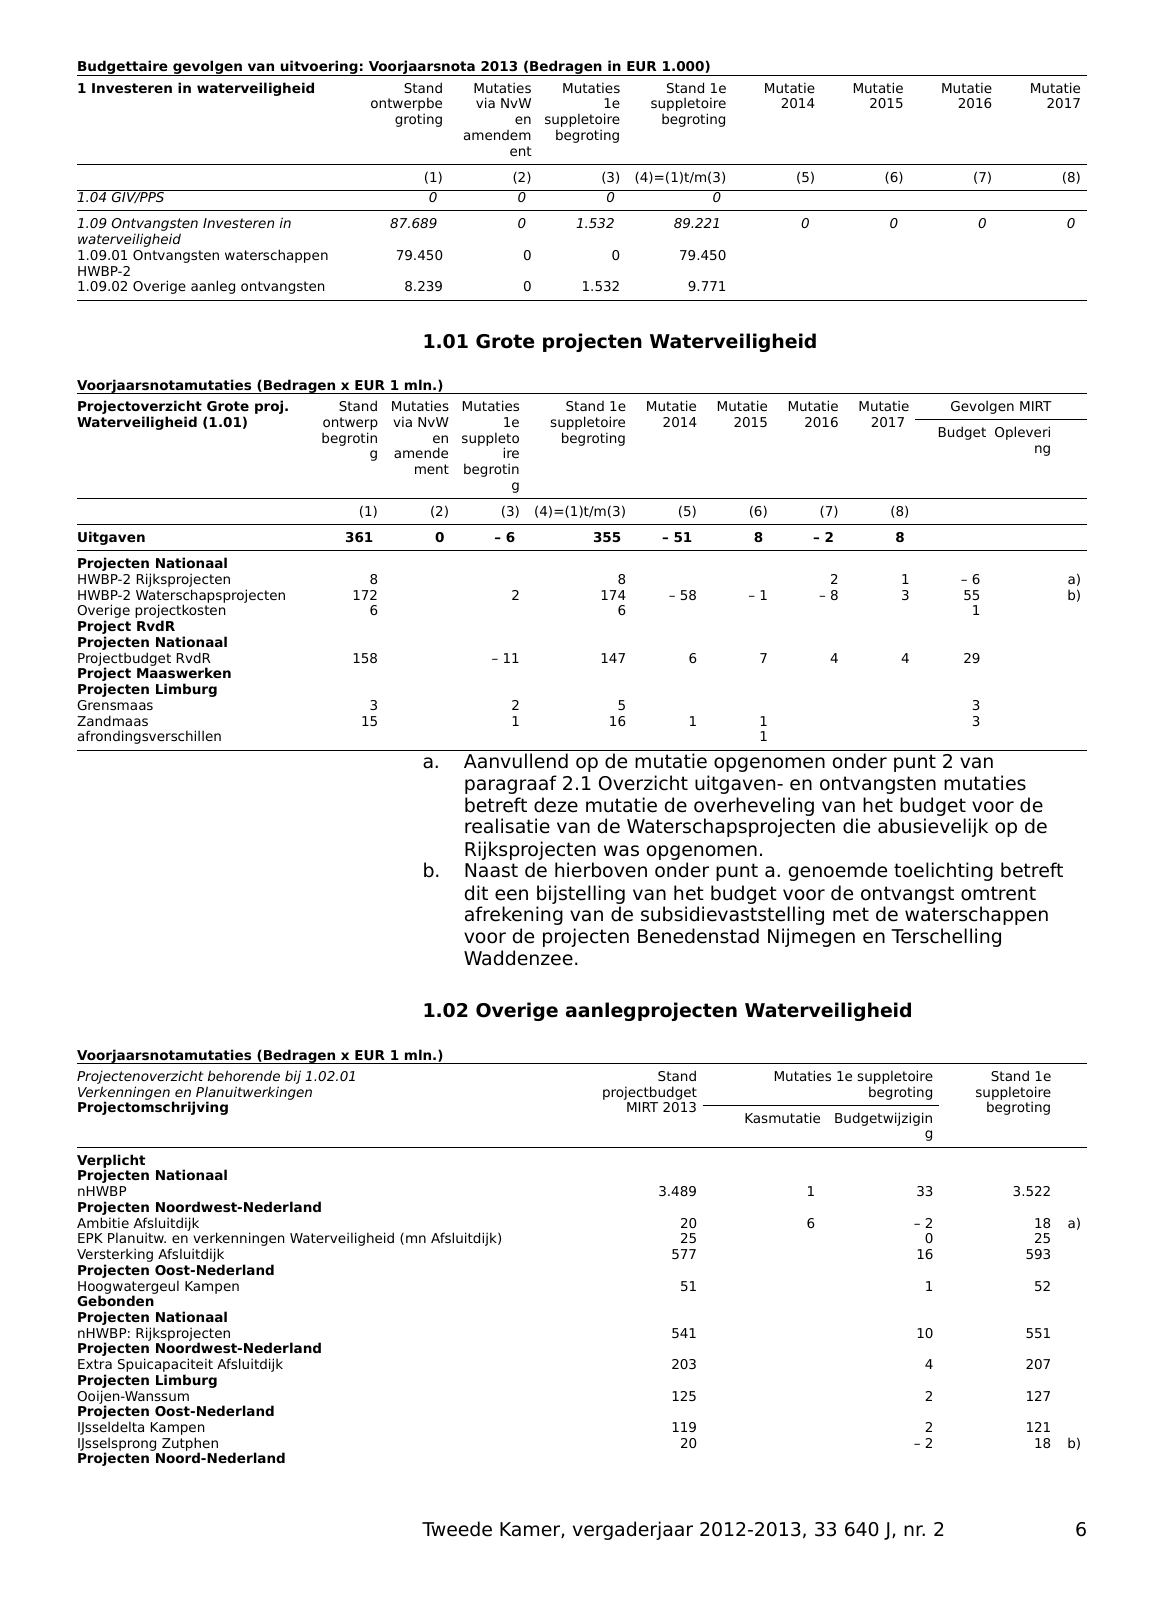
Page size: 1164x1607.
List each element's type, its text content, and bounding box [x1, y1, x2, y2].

table_cell Ambitie Afsluitdijk [77, 1215, 584, 1231]
table_cell 0 [626, 191, 732, 210]
table_header Voorjaarsnotamutaties (Bedragen x EUR 1 mln.) [77, 378, 1087, 393]
table_cell [703, 1389, 821, 1404]
table_cell 1.09 Ontvangsten Investeren in waterveiligheid [77, 211, 360, 248]
table_cell [821, 1373, 939, 1388]
table_cell [1057, 682, 1087, 698]
table_cell 593 [939, 1247, 1057, 1263]
table_cell 8 [844, 525, 915, 550]
table_cell 25 [585, 1231, 703, 1247]
table_cell [313, 635, 384, 650]
table_cell [632, 666, 703, 682]
table_cell [774, 666, 844, 682]
table_cell [774, 635, 844, 650]
table_cell 0 [909, 211, 998, 248]
table_cell 3 [915, 698, 986, 713]
table_cell Mutatie 2015 [703, 394, 773, 498]
table_cell [1057, 1326, 1087, 1341]
table_cell 0 [449, 279, 537, 299]
table_cell [526, 682, 632, 698]
table_cell [774, 713, 844, 729]
table_cell – 6 [455, 525, 526, 550]
table_cell [821, 1341, 939, 1357]
table_cell [384, 666, 455, 682]
table_cell Stand projectbudget MIRT 2013 [585, 1064, 703, 1147]
table_cell 158 [313, 650, 384, 666]
table_cell 1 [821, 1278, 939, 1294]
table_cell 16 [821, 1247, 939, 1263]
table_cell 0 [537, 248, 626, 279]
table_cell 121 [939, 1420, 1057, 1436]
table_cell 0 [821, 211, 909, 248]
table_cell [998, 191, 1087, 210]
table_cell [384, 650, 455, 666]
table_cell 3 [844, 588, 915, 603]
table_cell [1057, 1389, 1087, 1404]
table_cell 203 [585, 1357, 703, 1373]
table_cell 3 [313, 698, 384, 713]
table_cell Projectoverzicht Grote proj. Waterveiligheid (1.01) [77, 394, 313, 498]
table_cell [384, 551, 455, 572]
table_cell [703, 1451, 821, 1467]
table_cell Projecten Limburg [77, 682, 313, 698]
table_cell [77, 499, 313, 524]
table_cell [455, 635, 526, 650]
table_cell 172 [313, 588, 384, 603]
table_cell [455, 551, 526, 572]
table_cell [632, 635, 703, 650]
table_cell Versterking Afsluitdijk [77, 1247, 584, 1263]
table_cell (5) [632, 499, 703, 524]
table_cell [844, 603, 915, 619]
table_cell [1057, 1168, 1087, 1184]
table_cell 127 [939, 1389, 1057, 1404]
table_cell – 11 [455, 650, 526, 666]
table_cell [703, 698, 773, 713]
table_cell – 2 [774, 525, 844, 550]
table_cell 577 [585, 1247, 703, 1263]
table_cell Projecten Nationaal [77, 551, 313, 572]
table_cell 361 [313, 525, 384, 550]
table_cell [939, 1404, 1057, 1420]
table_cell 25 [939, 1231, 1057, 1247]
table_cell [384, 635, 455, 650]
table_cell [703, 635, 773, 650]
table_cell 0 [537, 191, 626, 210]
table_cell [455, 682, 526, 698]
table_cell [526, 666, 632, 682]
table_cell Gevolgen MIRT [915, 394, 1057, 419]
table_cell 7 [703, 650, 773, 666]
table_cell 18 [939, 1215, 1057, 1231]
table_cell Gebonden [77, 1294, 584, 1310]
table_cell (2) [449, 165, 537, 190]
table_cell 33 [821, 1184, 939, 1200]
table_cell [732, 279, 821, 299]
table_cell [703, 1231, 821, 1247]
table_cell [986, 682, 1057, 698]
table_cell 55 [915, 588, 986, 603]
table_cell Projectenoverzicht behorende bij 1.02.01 Verkenningen en Planuitwerkingen Projectomschrijving [77, 1064, 584, 1147]
table_cell [384, 729, 455, 749]
table_cell [703, 1168, 821, 1184]
table_cell Mutaties via NvW en amendement [449, 76, 537, 164]
table_cell [844, 551, 915, 572]
table_cell [1057, 1373, 1087, 1388]
table_cell [77, 165, 360, 190]
table_cell (3) [455, 499, 526, 524]
table_cell 207 [939, 1357, 1057, 1373]
table_cell [1057, 666, 1087, 682]
table_cell [703, 619, 773, 635]
table_cell 1.09.02 Overige aanleg ontvangsten [77, 279, 360, 299]
table_cell [313, 682, 384, 698]
table_cell 0 [449, 248, 537, 279]
table_cell – 2 [821, 1436, 939, 1451]
table_cell HWBP-2 Waterschapsprojecten [77, 588, 313, 603]
table_cell [1057, 394, 1087, 419]
table_cell 551 [939, 1326, 1057, 1341]
table_cell [455, 619, 526, 635]
table_cell [986, 499, 1057, 524]
table_cell [821, 1200, 939, 1215]
table_cell 20 [585, 1436, 703, 1451]
table_cell 10 [821, 1326, 939, 1341]
table_cell a) [1057, 572, 1087, 587]
table_cell [844, 619, 915, 635]
table_cell [909, 191, 998, 210]
table_cell [1057, 1357, 1087, 1373]
table_cell Stand 1e suppletoire begroting [526, 394, 632, 498]
table_cell Extra Spuicapaciteit Afsluitdijk [77, 1357, 584, 1373]
table_cell [1057, 420, 1087, 498]
table_cell [909, 279, 998, 299]
table_cell 0 [998, 211, 1087, 248]
table_cell 4 [821, 1357, 939, 1373]
table_cell [703, 603, 773, 619]
table_cell [384, 588, 455, 603]
table_cell [384, 619, 455, 635]
table_cell [821, 191, 909, 210]
table_cell Budget [915, 420, 986, 498]
table_cell [703, 1436, 821, 1451]
table_cell 3.522 [939, 1184, 1057, 1200]
table_cell [986, 588, 1057, 603]
table_cell [1057, 603, 1087, 619]
table_cell [526, 619, 632, 635]
table_cell 5 [526, 698, 632, 713]
table_cell 79.450 [360, 248, 449, 279]
table_cell Grensmaas [77, 698, 313, 713]
subtitle 1.02 Overige aanlegprojecten Waterveiligheid [422, 1000, 1087, 1022]
table_cell 0 [449, 211, 537, 248]
table_cell [526, 729, 632, 749]
table_cell [915, 525, 986, 550]
table_cell nHWBP [77, 1184, 584, 1200]
table_cell (1) [313, 499, 384, 524]
table_cell 2 [774, 572, 844, 587]
table_cell 174 [526, 588, 632, 603]
table_cell [585, 1373, 703, 1388]
table_cell Ooijen-Wanssum [77, 1389, 584, 1404]
table_cell [821, 279, 909, 299]
table_cell 2 [455, 698, 526, 713]
table_cell 3 [915, 713, 986, 729]
table_cell [844, 666, 915, 682]
table_cell Oplevering [986, 420, 1057, 498]
table_cell [986, 525, 1057, 550]
table_cell [732, 191, 821, 210]
table_cell Projecten Oost-Nederland [77, 1263, 584, 1278]
table_cell [585, 1263, 703, 1278]
table_cell [939, 1373, 1057, 1388]
table_cell [585, 1341, 703, 1357]
table_cell Budgetwijziging [821, 1106, 939, 1147]
table_cell b) [1057, 1436, 1087, 1451]
table_cell [939, 1451, 1057, 1467]
table_cell [821, 1310, 939, 1326]
table_cell – 51 [632, 525, 703, 550]
table_cell 2 [455, 588, 526, 603]
table_cell 1 [455, 713, 526, 729]
table_cell [1057, 1200, 1087, 1215]
table_cell [585, 1294, 703, 1310]
table_cell [986, 650, 1057, 666]
table_cell [703, 1357, 821, 1373]
table_cell 1.04 GIV/PPS [77, 191, 360, 210]
table_cell 355 [526, 525, 632, 550]
table_cell 1 [703, 713, 773, 729]
table_cell [915, 729, 986, 749]
table_cell 29 [915, 650, 986, 666]
table_cell [1057, 551, 1087, 572]
table_cell 1 [844, 572, 915, 587]
table_cell [939, 1341, 1057, 1357]
table_cell [939, 1310, 1057, 1326]
table_cell [1057, 1263, 1087, 1278]
table_cell Mutaties 1e suppletoire begroting [537, 76, 626, 164]
table_cell 0 [449, 191, 537, 210]
table_cell Projecten Nationaal [77, 635, 313, 650]
table_cell [821, 1404, 939, 1420]
table_cell [1057, 1420, 1087, 1436]
table_cell Mutaties 1e suppletoire begroting [703, 1064, 939, 1105]
table_cell [1057, 1231, 1087, 1247]
table_cell [1057, 698, 1087, 713]
table_cell [844, 635, 915, 650]
table_cell [986, 729, 1057, 749]
table_cell [1057, 1247, 1087, 1263]
table_cell a) [1057, 1215, 1087, 1231]
table_cell 89.221 [626, 211, 732, 248]
table_cell Projecten Noordwest-Nederland [77, 1341, 584, 1357]
table_cell [821, 1168, 939, 1184]
table_cell 15 [313, 713, 384, 729]
table_cell Mutaties 1e suppletoire begroting [455, 394, 526, 498]
table_cell [939, 1263, 1057, 1278]
table_cell (7) [909, 165, 998, 190]
table_cell [844, 713, 915, 729]
table_cell [703, 1247, 821, 1263]
table_cell [774, 551, 844, 572]
table_cell 8 [703, 525, 773, 550]
table_cell EPK Planuitw. en verkenningen Waterveiligheid (mn Afsluitdijk) [77, 1231, 584, 1247]
table_cell [703, 1263, 821, 1278]
table_cell [1057, 713, 1087, 729]
table_cell 0 [360, 191, 449, 210]
table_cell 20 [585, 1215, 703, 1231]
table_cell 2 [821, 1389, 939, 1404]
table_cell Hoogwatergeul Kampen [77, 1278, 584, 1294]
table_cell 8.239 [360, 279, 449, 299]
table_cell HWBP-2 Rijksprojecten [77, 572, 313, 587]
table_cell 6 [703, 1215, 821, 1231]
table_cell [986, 713, 1057, 729]
table_cell [384, 682, 455, 698]
table_cell 1 Investeren in waterveiligheid [77, 76, 360, 164]
table_cell Overige projectkosten [77, 603, 313, 619]
table_cell 541 [585, 1326, 703, 1341]
table_cell [384, 698, 455, 713]
table_cell – 58 [632, 588, 703, 603]
table_cell 16 [526, 713, 632, 729]
table_cell [526, 551, 632, 572]
table_cell [1057, 1294, 1087, 1310]
table_cell [915, 499, 986, 524]
table_cell Zandmaas [77, 713, 313, 729]
table_cell Projecten Noord-Nederland [77, 1451, 584, 1467]
table_cell Mutatie 2014 [732, 76, 821, 164]
table_cell (2) [384, 499, 455, 524]
table_cell Stand 1e suppletoire begroting [626, 76, 732, 164]
table_cell [703, 666, 773, 682]
table_cell 3.489 [585, 1184, 703, 1200]
table_cell [1057, 1184, 1087, 1200]
table_cell Project RvdR [77, 619, 313, 635]
table_cell 51 [585, 1278, 703, 1294]
table_cell 1.09.01 Ontvangsten waterschappen HWBP-2 [77, 248, 360, 279]
table_cell (7) [774, 499, 844, 524]
table_cell [703, 551, 773, 572]
table_cell [703, 1294, 821, 1310]
table_cell Project Maaswerken [77, 666, 313, 682]
table_cell 6 [313, 603, 384, 619]
table_cell [732, 248, 821, 279]
table_cell [1057, 635, 1087, 650]
table_cell [455, 572, 526, 587]
table_cell 8 [526, 572, 632, 587]
table_cell [986, 666, 1057, 682]
table_cell Stand 1e suppletoire begroting [939, 1064, 1057, 1147]
table_cell – 1 [703, 588, 773, 603]
table_cell Kasmutatie [703, 1106, 821, 1147]
table_cell [585, 1148, 703, 1168]
table_cell [821, 1451, 939, 1467]
table_cell Verplicht [77, 1148, 584, 1168]
table_cell [844, 729, 915, 749]
table_cell [1057, 525, 1087, 550]
table_cell [1057, 650, 1087, 666]
table_cell [844, 698, 915, 713]
table_cell 79.450 [626, 248, 732, 279]
table_cell [703, 1326, 821, 1341]
table_cell [703, 572, 773, 587]
table_cell nHWBP: Rijksprojecten [77, 1326, 584, 1341]
table_cell [986, 619, 1057, 635]
table_cell 1 [915, 603, 986, 619]
table_cell Stand ontwerpbegroting [360, 76, 449, 164]
table_cell [1057, 619, 1087, 635]
subtitle 1.01 Grote projecten Waterveiligheid [422, 331, 1087, 352]
table_cell [1057, 1148, 1087, 1168]
table_cell 147 [526, 650, 632, 666]
table_cell b) [1057, 588, 1087, 603]
table_cell Mutatie 2015 [821, 76, 909, 164]
table_cell [1057, 1404, 1087, 1420]
table_cell [703, 1148, 821, 1168]
table_cell [821, 248, 909, 279]
table_cell [585, 1451, 703, 1467]
table_cell [632, 698, 703, 713]
table_cell [1057, 1278, 1087, 1294]
table_cell [821, 1294, 939, 1310]
table_cell 1 [632, 713, 703, 729]
table_cell [455, 603, 526, 619]
table_cell [774, 729, 844, 749]
table_cell 1 [703, 729, 773, 749]
table_cell [384, 572, 455, 587]
table_cell (8) [844, 499, 915, 524]
table_cell [313, 619, 384, 635]
table_cell [632, 551, 703, 572]
table_cell [703, 1310, 821, 1326]
table_cell [313, 666, 384, 682]
table_cell [632, 729, 703, 749]
text b. Naast de hierboven onder punt a. genoemde toelichting betreft dit een bijstelling van het budget voor de ontvangst omtrent afrekening van de subsidievaststelling met de waterschappen voor de projecten Benedenstad Nijmegen en Terschelling Waddenzee. [422, 860, 1087, 970]
table_cell (6) [703, 499, 773, 524]
table_cell 6 [526, 603, 632, 619]
table_cell (6) [821, 165, 909, 190]
table_cell Mutatie 2016 [909, 76, 998, 164]
table_cell [915, 682, 986, 698]
table_cell [774, 619, 844, 635]
table_cell [1057, 499, 1087, 524]
table_cell IJsselsprong Zutphen [77, 1436, 584, 1451]
table_cell [703, 1278, 821, 1294]
table_cell [455, 666, 526, 682]
table_cell Projecten Noordwest-Nederland [77, 1200, 584, 1215]
table_cell (5) [732, 165, 821, 190]
table_cell [384, 603, 455, 619]
table_cell [585, 1404, 703, 1420]
table_cell [1057, 729, 1087, 749]
table_cell [1057, 1310, 1087, 1326]
table_cell [915, 635, 986, 650]
table_cell [986, 551, 1057, 572]
table_cell Projecten Oost-Nederland [77, 1404, 584, 1420]
table_cell IJsseldelta Kampen [77, 1420, 584, 1436]
table_cell Projectbudget RvdR [77, 650, 313, 666]
table_cell afrondingsverschillen [77, 729, 313, 749]
table_cell Stand ontwerpbegroting [313, 394, 384, 498]
table_cell 87.689 [360, 211, 449, 248]
table_cell Mutatie 2017 [998, 76, 1087, 164]
table_cell [774, 682, 844, 698]
table_cell Mutaties via NvW en amendement [384, 394, 455, 498]
table_cell [986, 572, 1057, 587]
table_cell 6 [632, 650, 703, 666]
table_cell [455, 729, 526, 749]
table_cell [939, 1294, 1057, 1310]
table_cell (1) [360, 165, 449, 190]
table_cell [915, 551, 986, 572]
table_cell 1.532 [537, 279, 626, 299]
table_cell [585, 1310, 703, 1326]
table_cell [585, 1200, 703, 1215]
table_cell Uitgaven [77, 525, 313, 550]
table_cell [774, 603, 844, 619]
table_cell 0 [384, 525, 455, 550]
table_cell Projecten Limburg [77, 1373, 584, 1388]
table_cell [703, 1200, 821, 1215]
table_cell [1057, 1341, 1087, 1357]
table_cell [632, 619, 703, 635]
table_cell 1 [703, 1184, 821, 1200]
table_cell [703, 1373, 821, 1388]
table_cell Projecten Nationaal [77, 1310, 584, 1326]
table_cell – 6 [915, 572, 986, 587]
table_cell [632, 682, 703, 698]
table_header Budgettaire gevolgen van uitvoering: Voorjaarsnota 2013 (Bedragen in EUR 1.000) [77, 59, 1087, 75]
table_cell 52 [939, 1278, 1057, 1294]
table_cell [915, 619, 986, 635]
table_cell [998, 279, 1087, 299]
table_cell [632, 603, 703, 619]
table_cell [986, 603, 1057, 619]
table_cell 0 [821, 1231, 939, 1247]
table_cell 4 [844, 650, 915, 666]
table_cell [703, 682, 773, 698]
table_cell [703, 1420, 821, 1436]
table_cell [821, 1148, 939, 1168]
table_cell 1.532 [537, 211, 626, 248]
table_cell 18 [939, 1436, 1057, 1451]
table_cell [703, 1341, 821, 1357]
table_cell 125 [585, 1389, 703, 1404]
table_cell – 2 [821, 1215, 939, 1231]
table_cell (3) [537, 165, 626, 190]
table_cell 2 [821, 1420, 939, 1436]
table_cell [821, 1263, 939, 1278]
table_cell Projecten Nationaal [77, 1168, 584, 1184]
table_cell [313, 551, 384, 572]
table_cell [1057, 1064, 1087, 1147]
table_cell 4 [774, 650, 844, 666]
table_cell 8 [313, 572, 384, 587]
table_cell [585, 1168, 703, 1184]
table_header Voorjaarsnotamutaties (Bedragen x EUR 1 mln.) [77, 1047, 1087, 1063]
table_cell – 8 [774, 588, 844, 603]
table_cell [1057, 1451, 1087, 1467]
table_cell [986, 635, 1057, 650]
table_cell [774, 698, 844, 713]
table_cell [909, 248, 998, 279]
table_cell [313, 729, 384, 749]
table_cell [915, 666, 986, 682]
table_cell [986, 698, 1057, 713]
table_cell Mutatie 2017 [844, 394, 915, 498]
table_cell (4)=(1)t/m(3) [626, 165, 732, 190]
table_cell Mutatie 2014 [632, 394, 703, 498]
table_cell (8) [998, 165, 1087, 190]
table_cell 9.771 [626, 279, 732, 299]
table_cell [939, 1168, 1057, 1184]
table_cell [632, 572, 703, 587]
text a. Aanvullend op de mutatie opgenomen onder punt 2 van paragraaf 2.1 Overzicht uitgaven- en ontvangsten mutaties betreft deze mutatie de overheveling van het budget voor de realisatie van de Waterschapsprojecten die abusievelijk op de Rijksprojecten was opgenomen. [422, 751, 1087, 860]
table_cell [844, 682, 915, 698]
table_cell Mutatie 2016 [774, 394, 844, 498]
table_cell 0 [732, 211, 821, 248]
table_cell [939, 1148, 1057, 1168]
table_cell [998, 248, 1087, 279]
table_cell [526, 635, 632, 650]
table_cell [384, 713, 455, 729]
table_cell [939, 1200, 1057, 1215]
table_cell 119 [585, 1420, 703, 1436]
table_cell [703, 1404, 821, 1420]
table_cell (4)=(1)t/m(3) [526, 499, 632, 524]
